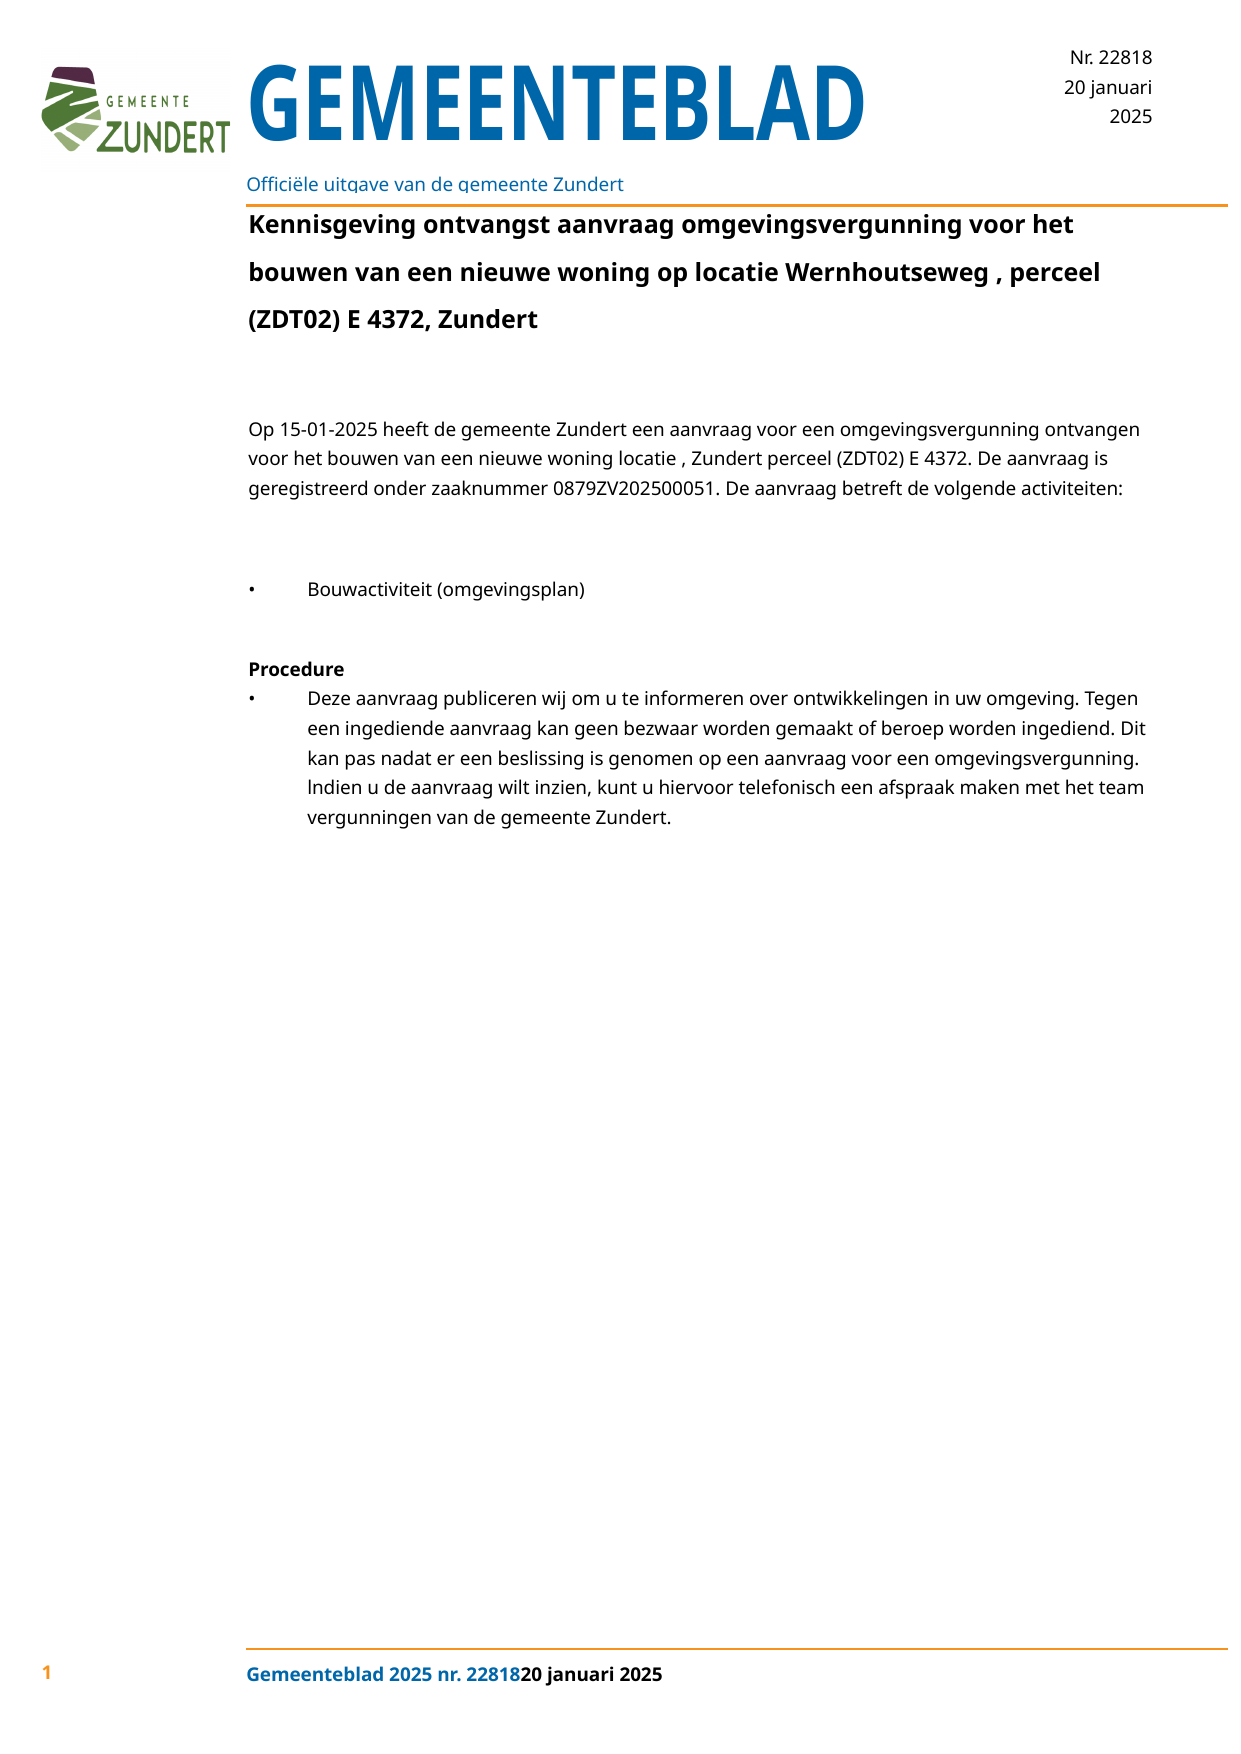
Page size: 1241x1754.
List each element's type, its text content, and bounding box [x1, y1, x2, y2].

text Kennisgeving ontvangst aanvraag omgevingsvergunning voor het bouwen van een nieuwe woning op locatie Wernhoutseweg , perceel (ZDT02) E 4372, Zundert [248, 207, 1152, 336]
text Procedure [248, 656, 1152, 682]
text Op 15-01-2025 heeft de gemeente Zundert een aanvraag voor een omgevingsvergunning ontvangen voor het bouwen van een nieuwe woning locatie , Zundert perceel (ZDT02) E 4372. De aanvraag is geregistreerd onder zaaknummer 0879ZV202500051. De aanvraag betreft de volgende activiteiten: [248, 416, 1152, 501]
list Bouwactiviteit (omgevingsplan) [248, 576, 1152, 602]
picture [41, 47, 231, 172]
list Deze aanvraag publiceren wij om u te informeren over ontwikkelingen in uw omgeving. Tegen een ingediende aanvraag kan geen bezwaar worden gemaakt of beroep worden ingediend. Dit kan pas nadat er een beslissing is genomen op een aanvraag voor een omgevingsvergunning. lndien u de aanvraag wilt inzien, kunt u hiervoor telefonisch een afspraak maken met het team vergunningen van de gemeente Zundert. [248, 686, 1152, 829]
